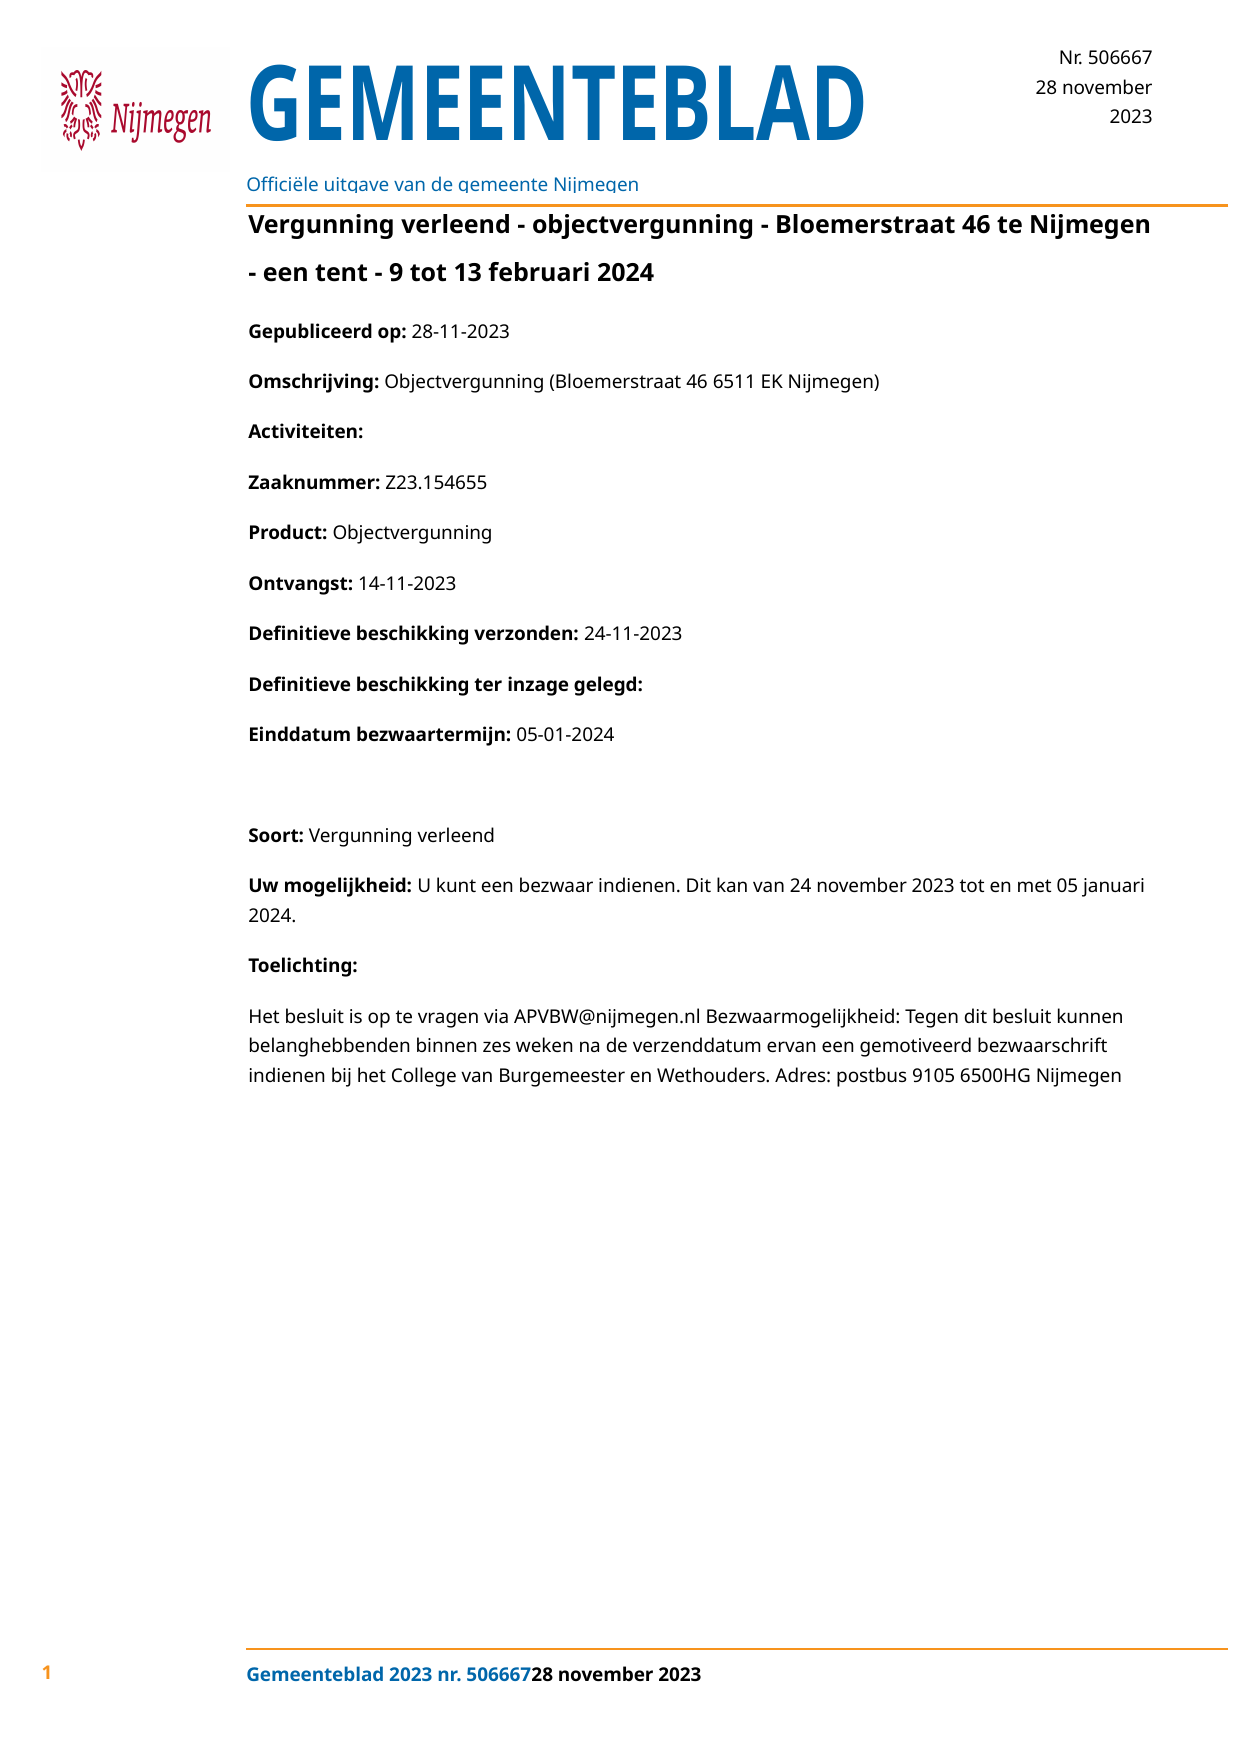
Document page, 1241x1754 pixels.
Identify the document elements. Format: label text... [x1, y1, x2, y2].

text Zaaknummer: Z23.154655 [248, 469, 1152, 495]
text Gepubliceerd op: 28-11-2023 [248, 318, 1152, 344]
text Toelichting: [248, 952, 1152, 978]
text Einddatum bezwaartermijn: 05-01-2024 [248, 721, 1152, 747]
text Soort: Vergunning verleend [248, 822, 1152, 848]
text Uw mogelijkheid: U kunt een bezwaar indienen. Dit kan van 24 november 2023 tot en met 05 januari 2024. [248, 872, 1152, 928]
picture [41, 47, 231, 172]
text Definitieve beschikking ter inzage gelegd: [248, 671, 1152, 697]
text Definitieve beschikking verzonden: 24-11-2023 [248, 620, 1152, 646]
text Product: Objectvergunning [248, 519, 1152, 545]
text Ontvangst: 14-11-2023 [248, 570, 1152, 596]
text Omschrijving: Objectvergunning (Bloemerstraat 46 6511 EK Nijmegen) [248, 368, 1152, 394]
text Het besluit is op te vragen via APVBW@nijmegen.nl Bezwaarmogelijkheid: Tegen dit besluit kunnen belanghebbenden binnen zes weken na de verzenddatum ervan een gemotiveerd bezwaarschrift indienen bij het College van Burgemeester en Wethouders. Adres: postbus 9105 6500HG Nijmegen [248, 1003, 1152, 1088]
text Activiteiten: [248, 419, 1152, 444]
text Vergunning verleend - objectvergunning - Bloemerstraat 46 te Nijmegen - een tent - 9 tot 13 februari 2024 [248, 207, 1152, 288]
